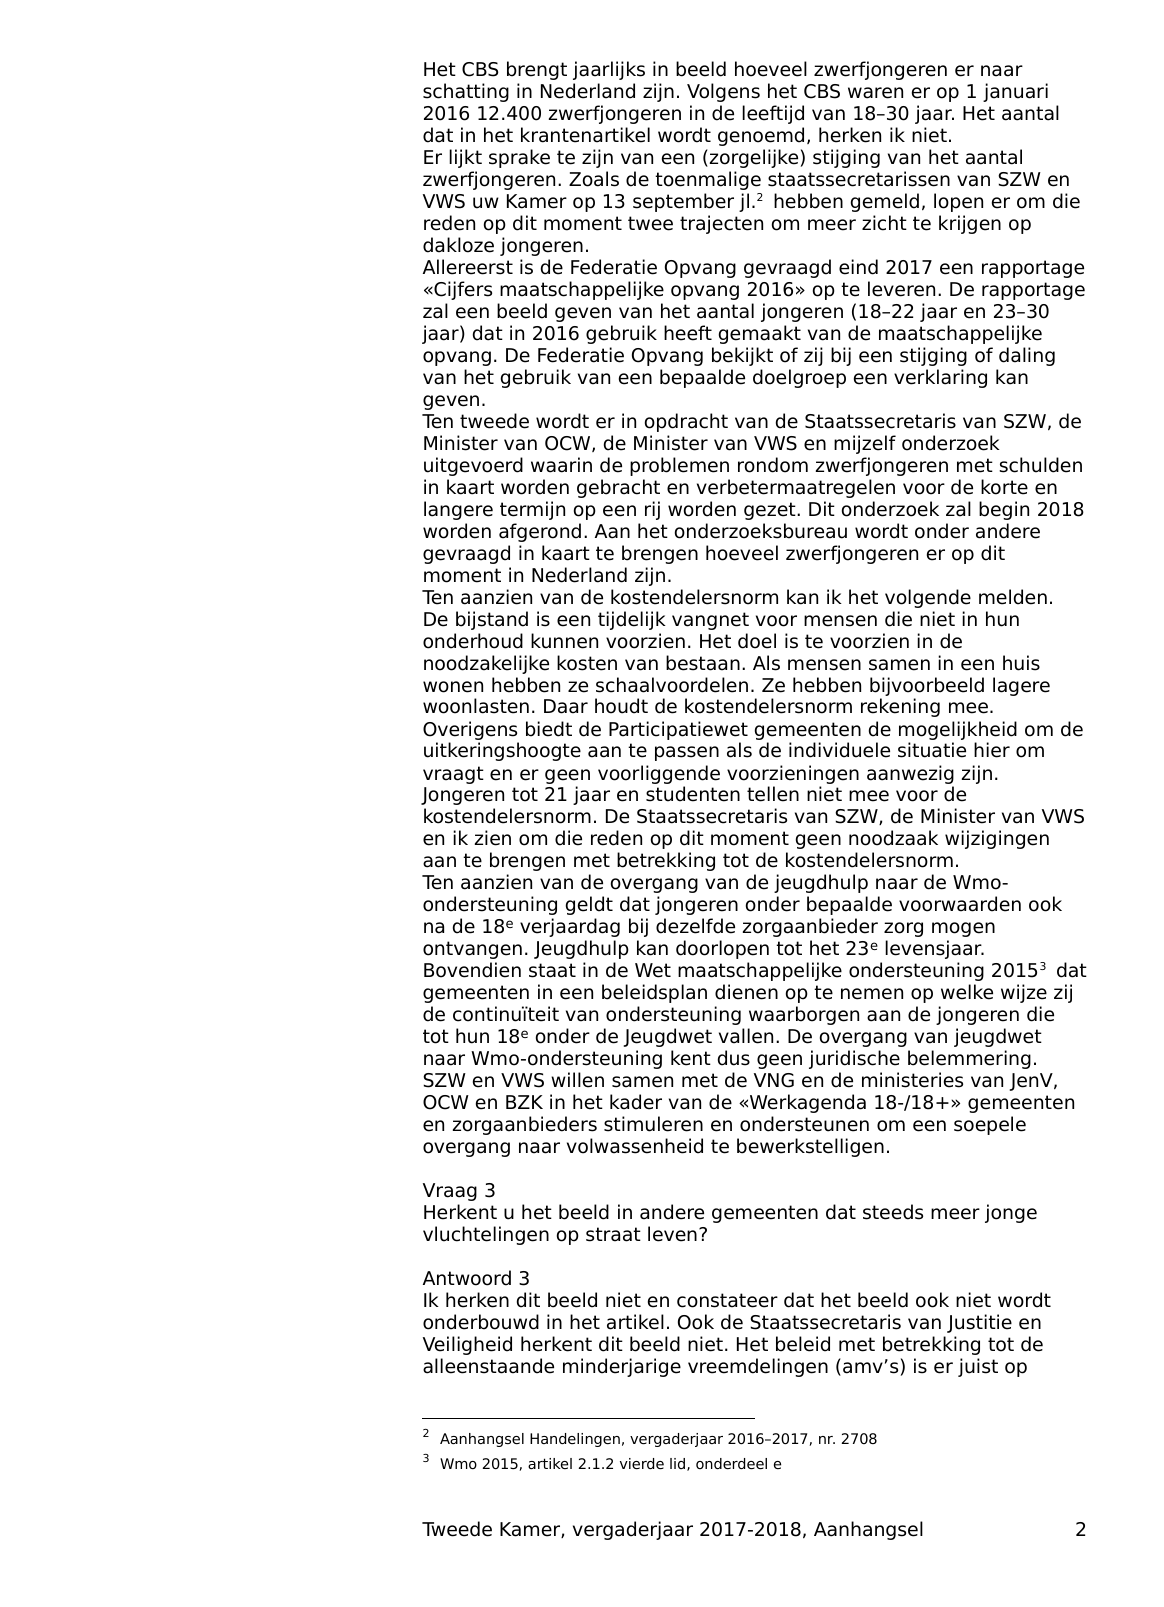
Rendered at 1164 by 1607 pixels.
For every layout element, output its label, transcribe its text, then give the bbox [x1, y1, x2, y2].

text Ten tweede wordt er in opdracht van de Staatssecretaris van SZW, de Minister van OCW, de Minister van VWS en mijzelf onderzoek uitgevoerd waarin de problemen rondom zwerfjongeren met schulden in kaart worden gebracht en verbetermaatregelen voor de korte en langere termijn op een rij worden gezet. Dit onderzoek zal begin 2018 worden afgerond. Aan het onderzoeksbureau wordt onder andere gevraagd in kaart te brengen hoeveel zwerfjongeren er op dit moment in Nederland zijn. [422, 411, 1087, 587]
text Ten aanzien van de overgang van de jeugdhulp naar de Wmo-ondersteuning geldt dat jongeren onder bepaalde voorwaarden ook na de 18e verjaardag bij dezelfde zorgaanbieder zorg mogen ontvangen. Jeugdhulp kan doorlopen tot het 23e levensjaar. Bovendien staat in de Wet maatschappelijke ondersteuning 2015 dat gemeenten in een beleidsplan dienen op te nemen op welke wijze zij de continuïteit van ondersteuning waarborgen aan de jongeren die tot hun 18e onder de Jeugdwet vallen. De overgang van jeugdwet naar Wmo-ondersteuning kent dus geen juridische belemmering. SZW en VWS willen samen met de VNG en de ministeries van JenV, OCW en BZK in het kader van de «Werkagenda 18-/18+» gemeenten en zorgaanbieders stimuleren en ondersteunen om een soepele overgang naar volwassenheid te bewerkstelligen. [422, 872, 1087, 1158]
text Er lijkt sprake te zijn van een (zorgelijke) stijging van het aantal zwerfjongeren. Zoals de toenmalige staatssecretarissen van SZW en VWS uw Kamer op 13 september jl. hebben gemeld, lopen er om die reden op dit moment twee trajecten om meer zicht te krijgen op dakloze jongeren. [422, 147, 1087, 257]
text Herkent u het beeld in andere gemeenten dat steeds meer jonge vluchtelingen op straat leven? [422, 1202, 1087, 1246]
text Ten aanzien van de kostendelersnorm kan ik het volgende melden. De bijstand is een tijdelijk vangnet voor mensen die niet in hun onderhoud kunnen voorzien. Het doel is te voorzien in de noodzakelijke kosten van bestaan. Als mensen samen in een huis wonen hebben ze schaalvoordelen. Ze hebben bijvoorbeeld lagere woonlasten. Daar houdt de kostendelersnorm rekening mee. Overigens biedt de Participatiewet gemeenten de mogelijkheid om de uitkeringshoogte aan te passen als de individuele situatie hier om vraagt en er geen voorliggende voorzieningen aanwezig zijn. Jongeren tot 21 jaar en studenten tellen niet mee voor de kostendelersnorm. De Staatssecretaris van SZW, de Minister van VWS en ik zien om die reden op dit moment geen noodzaak wijzigingen aan te brengen met betrekking tot de kostendelersnorm. [422, 587, 1087, 872]
text Aanhangsel Handelingen, vergaderjaar 2016–2017, nr. 2708 [422, 1427, 1087, 1449]
text Vraag 3 [422, 1180, 1087, 1202]
text Het CBS brengt jaarlijks in beeld hoeveel zwerfjongeren er naar schatting in Nederland zijn. Volgens het CBS waren er op 1 januari 2016 12.400 zwerfjongeren in de leeftijd van 18–30 jaar. Het aantal dat in het krantenartikel wordt genoemd, herken ik niet. [422, 59, 1087, 147]
text Allereerst is de Federatie Opvang gevraagd eind 2017 een rapportage «Cijfers maatschappelijke opvang 2016» op te leveren. De rapportage zal een beeld geven van het aantal jongeren (18–22 jaar en 23–30 jaar) dat in 2016 gebruik heeft gemaakt van de maatschappelijke opvang. De Federatie Opvang bekijkt of zij bij een stijging of daling van het gebruik van een bepaalde doelgroep een verklaring kan geven. [422, 257, 1087, 411]
text Antwoord 3 [422, 1268, 1087, 1290]
text Ik herken dit beeld niet en constateer dat het beeld ook niet wordt onderbouwd in het artikel. Ook de Staatssecretaris van Justitie en Veiligheid herkent dit beeld niet. Het beleid met betrekking tot de alleenstaande minderjarige vreemdelingen (amv’s) is er juist op [422, 1290, 1087, 1378]
text Wmo 2015, artikel 2.1.2 vierde lid, onderdeel e [422, 1452, 1087, 1474]
